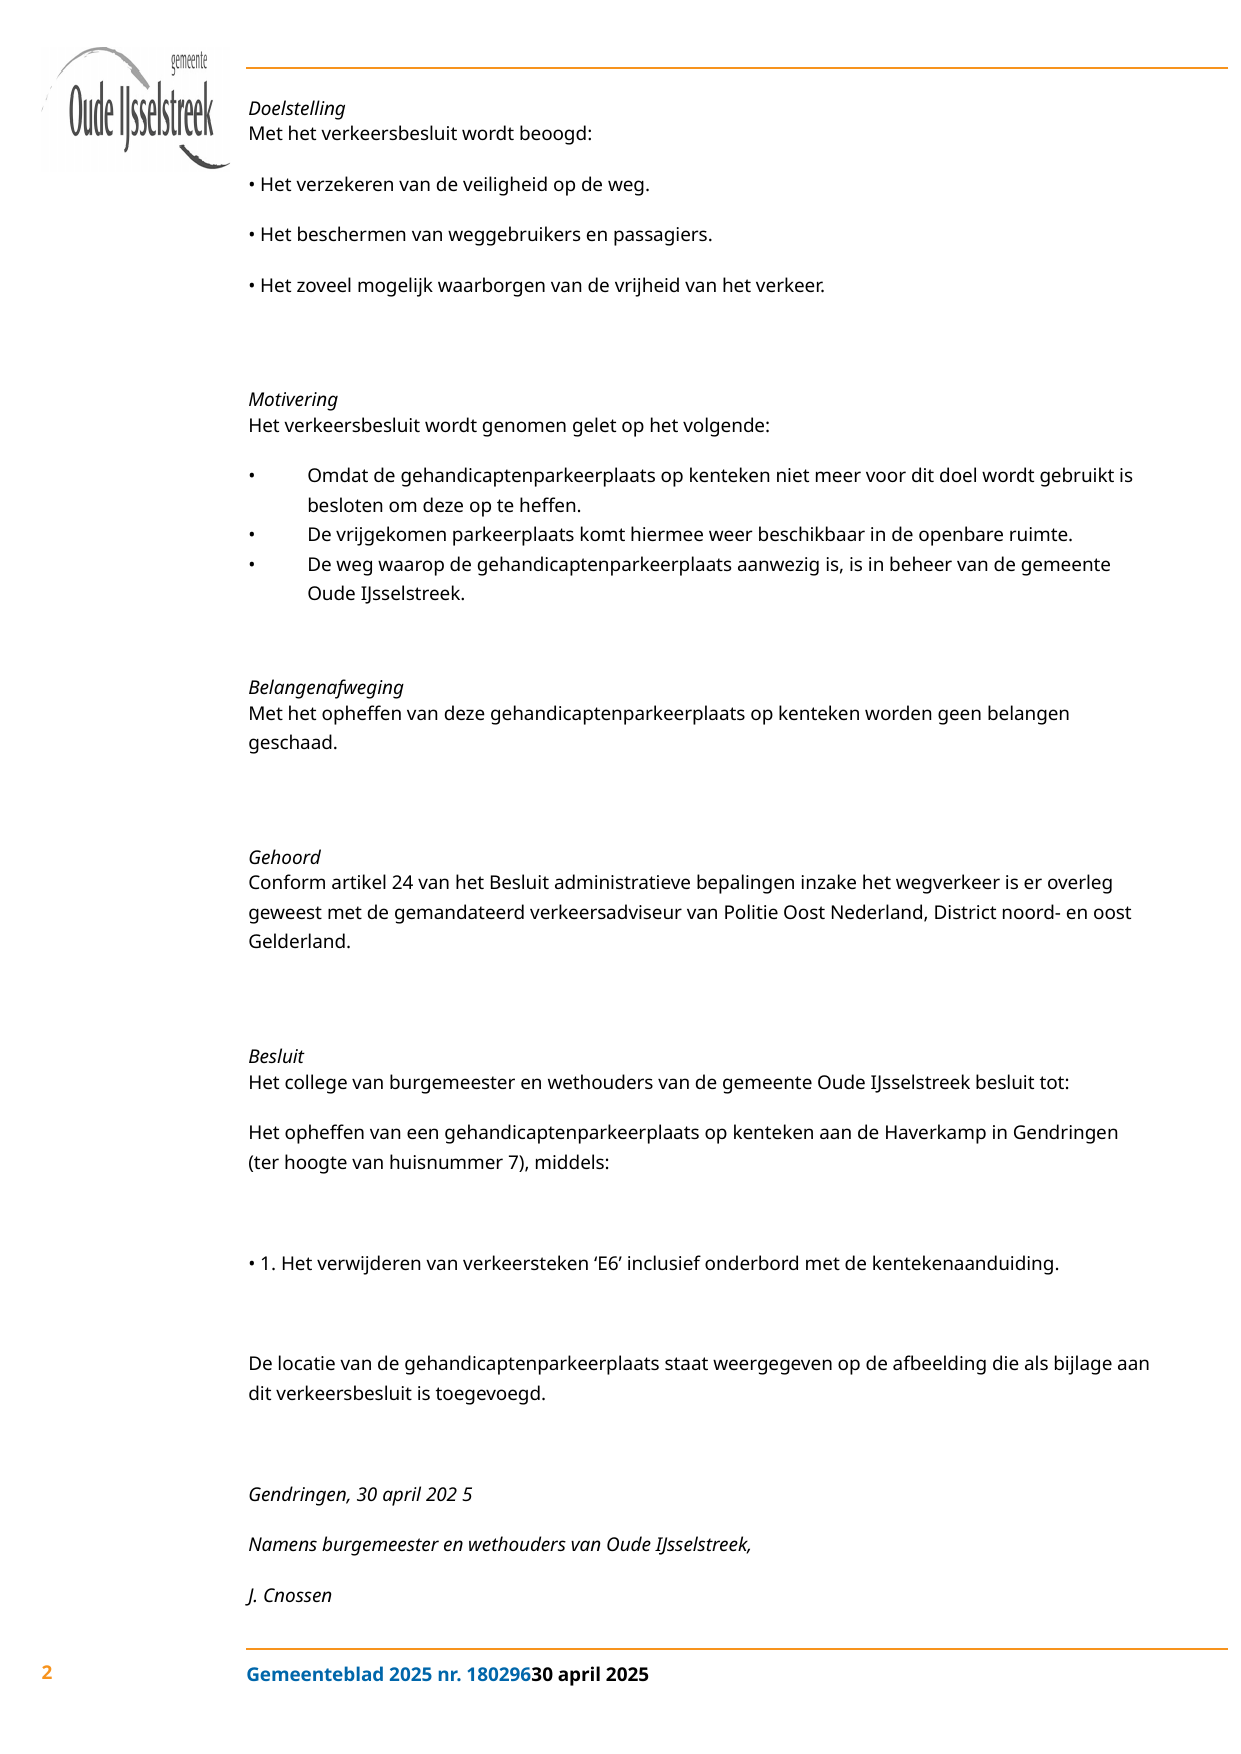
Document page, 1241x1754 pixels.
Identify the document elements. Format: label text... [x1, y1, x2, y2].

text Besluit [248, 1043, 1152, 1069]
text Het opheffen van een gehandicaptenparkeerplaats op kenteken aan de Haverkamp in Gendringen (ter hoogte van huisnummer 7), middels: [248, 1119, 1152, 1174]
text • Het verzekeren van de veiligheid op de weg. [248, 171, 1152, 197]
text Met het opheffen van deze gehandicaptenparkeerplaats op kenteken worden geen belangen geschaad. [248, 700, 1152, 755]
text Gendringen, 30 april 202 5 [248, 1481, 1152, 1507]
text Het college van burgemeester en wethouders van de gemeente Oude IJsselstreek besluit tot: [248, 1069, 1152, 1094]
text Doelstelling [248, 95, 1152, 121]
text Belangenafweging [248, 674, 1152, 700]
text • Het zoveel mogelijk waarborgen van de vrijheid van het verkeer. [248, 272, 1152, 297]
text Namens burgemeester en wethouders van Oude IJsselstreek, [248, 1531, 1152, 1557]
list De weg waarop de gehandicaptenparkeerplaats aanwezig is, is in beheer van de gemeente Oude IJsselstreek. [248, 551, 1152, 606]
text Met het verkeersbesluit wordt beoogd: [248, 121, 1152, 146]
list De vrijgekomen parkeerplaats komt hiermee weer beschikbaar in de openbare ruimte. [248, 521, 1152, 547]
text Motivering [248, 386, 1152, 412]
text Gehoord [248, 844, 1152, 869]
text • Het beschermen van weggebruikers en passagiers. [248, 221, 1152, 247]
picture [41, 47, 231, 172]
list Omdat de gehandicaptenparkeerplaats op kenteken niet meer voor dit doel wordt gebruikt is besloten om deze op te heffen. [248, 462, 1152, 518]
text J. Cnossen [248, 1582, 1152, 1607]
text Het verkeersbesluit wordt genomen gelet op het volgende: [248, 412, 1152, 438]
text • 1. Het verwijderen van verkeersteken ‘E6’ inclusief onderbord met de kentekenaanduiding. [248, 1250, 1152, 1275]
text De locatie van de gehandicaptenparkeerplaats staat weergegeven op de afbeelding die als bijlage aan dit verkeersbesluit is toegevoegd. [248, 1351, 1152, 1406]
text Conform artikel 24 van het Besluit administratieve bepalingen inzake het wegverkeer is er overleg geweest met de gemandateerd verkeersadviseur van Politie Oost Nederland, District noord- en oost Gelderland. [248, 869, 1152, 954]
